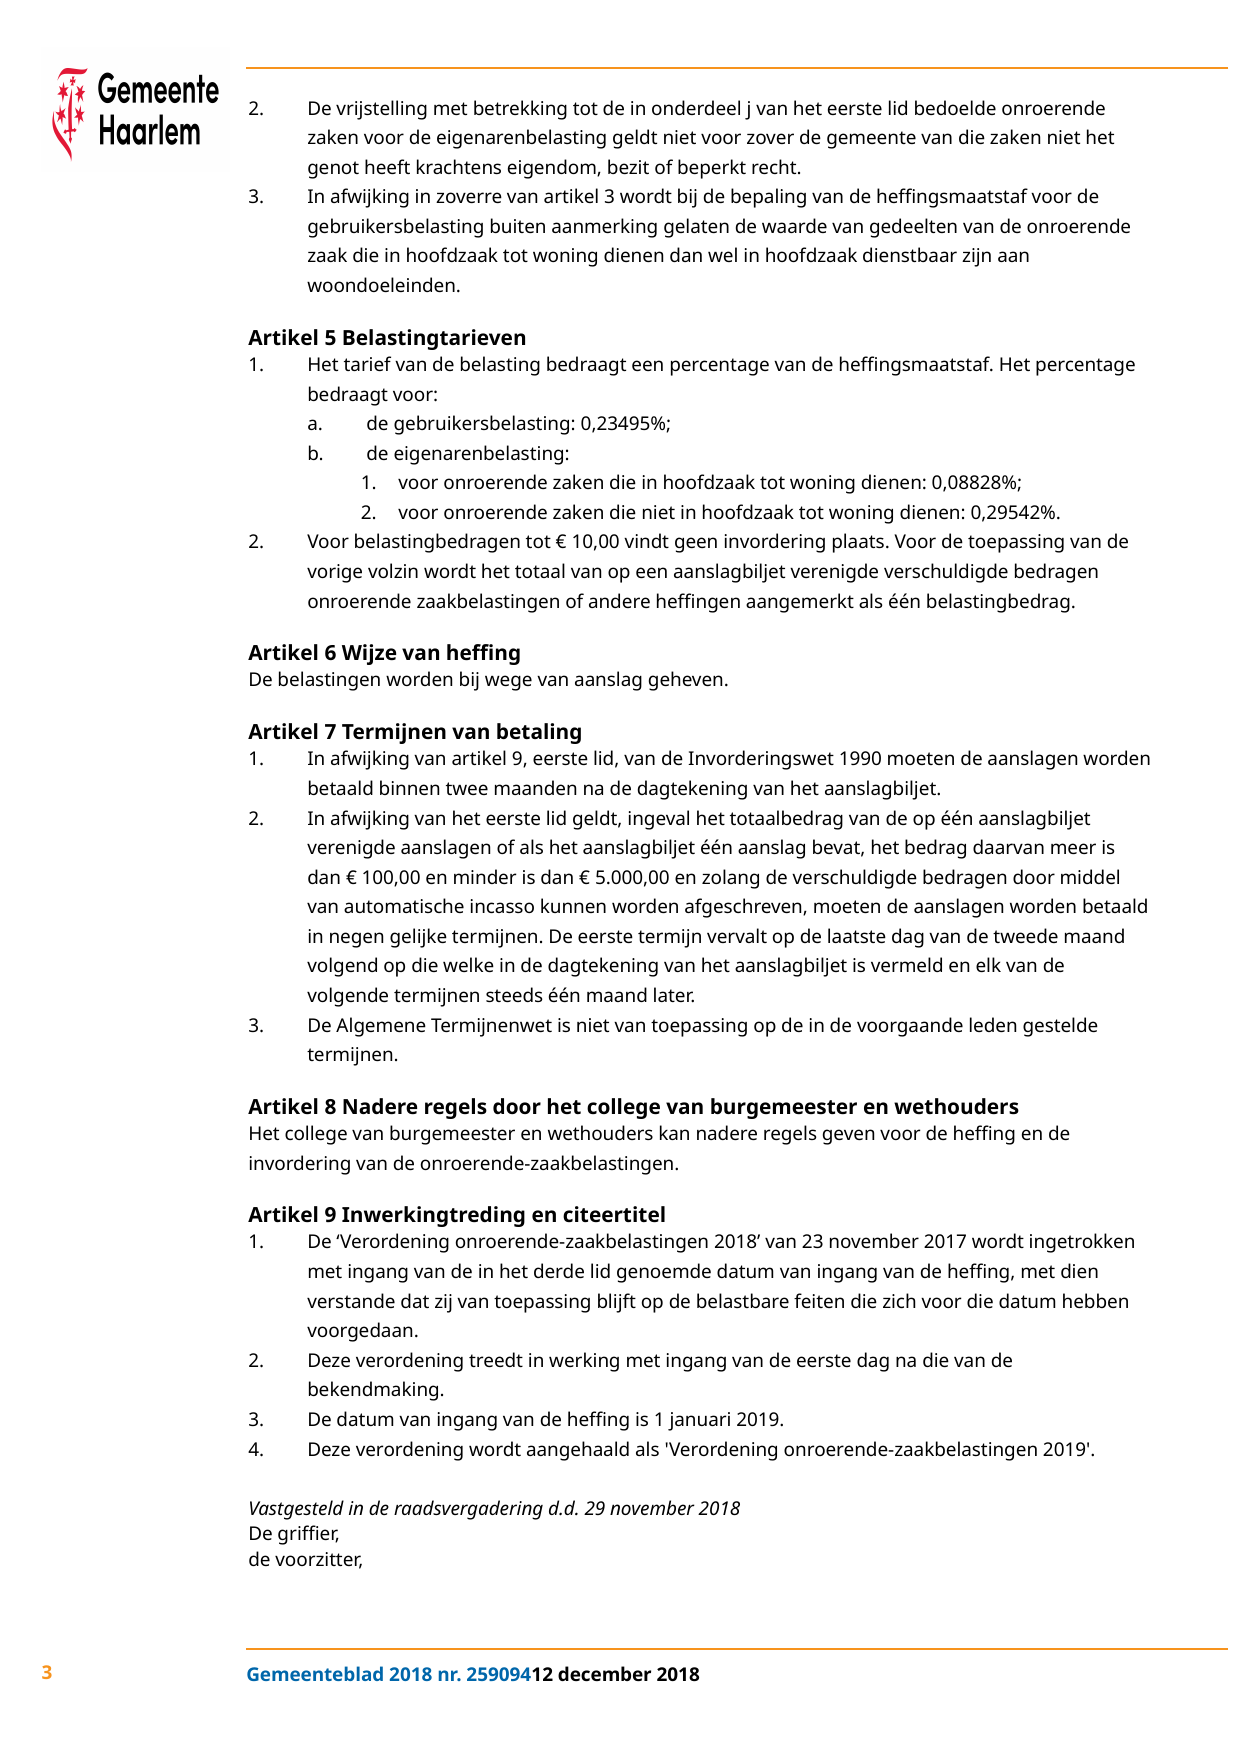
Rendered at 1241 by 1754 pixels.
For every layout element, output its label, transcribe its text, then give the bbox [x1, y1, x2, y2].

list voor onroerende zaken die in hoofdzaak tot woning dienen: 0,08828%; [361, 469, 1152, 495]
list Voor belastingbedragen tot € 10,00 vindt geen invordering plaats. Voor de toepassing van de vorige volzin wordt het totaal van op een aanslagbiljet verenigde verschuldigde bedragen onroerende zaakbelastingen of andere heffingen aangemerkt als één belastingbedrag. [248, 529, 1152, 613]
text Het college van burgemeester en wethouders kan nadere regels geven voor de heffing en de invordering van de onroerende-zaakbelastingen. [248, 1120, 1152, 1176]
list In afwijking van artikel 9, eerste lid, van de Invorderingswet 1990 moeten de aanslagen worden betaald binnen twee maanden na de dagtekening van het aanslagbiljet. [248, 746, 1152, 801]
list De datum van ingang van de heffing is 1 januari 2019. [248, 1406, 1152, 1432]
list voor onroerende zaken die niet in hoofdzaak tot woning dienen: 0,29542%. [361, 499, 1152, 525]
text Artikel 9 Inwerkingtreding en citeertitel [248, 1200, 1152, 1229]
list De ‘Verordening onroerende-zaakbelastingen 2018’ van 23 november 2017 wordt ingetrokken met ingang van de in het derde lid genoemde datum van ingang van de heffing, met dien verstande dat zij van toepassing blijft op de belastbare feiten die zich voor die datum hebben voorgedaan. [248, 1229, 1152, 1343]
text de voorzitter, [248, 1546, 1152, 1572]
list Deze verordening wordt aangehaald als 'Verordening onroerende-zaakbelastingen 2019'. [248, 1436, 1152, 1461]
picture [41, 47, 231, 172]
text Artikel 5 Belastingtarieven [248, 323, 1152, 351]
list In afwijking van het eerste lid geldt, ingeval het totaalbedrag van de op één aanslagbiljet verenigde aanslagen of als het aanslagbiljet één aanslag bevat, het bedrag daarvan meer is dan € 100,00 en minder is dan € 5.000,00 en zolang de verschuldigde bedragen door middel van automatische incasso kunnen worden afgeschreven, moeten de aanslagen worden betaald in negen gelijke termijnen. De eerste termijn vervalt op de laatste dag van de tweede maand volgend op die welke in de dagtekening van het aanslagbiljet is vermeld en elk van de volgende termijnen steeds één maand later. [248, 805, 1152, 1008]
list De vrijstelling met betrekking tot de in onderdeel j van het eerste lid bedoelde onroerende zaken voor de eigenarenbelasting geldt niet voor zover de gemeente van die zaken niet het genot heeft krachtens eigendom, bezit of beperkt recht. [248, 95, 1152, 180]
text De griffier, [248, 1521, 1152, 1546]
text Vastgesteld in de raadsvergadering d.d. 29 november 2018 [248, 1495, 1152, 1521]
list In afwijking in zoverre van artikel 3 wordt bij de bepaling van de heffingsmaatstaf voor de gebruikersbelasting buiten aanmerking gelaten de waarde van gedeelten van de onroerende zaak die in hoofdzaak tot woning dienen dan wel in hoofdzaak dienstbaar zijn aan woondoeleinden. [248, 183, 1152, 298]
list de gebruikersbelasting: 0,23495%; [307, 410, 1152, 436]
text Artikel 6 Wijze van heffing [248, 638, 1152, 667]
list De Algemene Termijnenwet is niet van toepassing op de in de voorgaande leden gestelde termijnen. [248, 1012, 1152, 1067]
text De belastingen worden bij wege van aanslag geheven. [248, 667, 1152, 692]
list Het tarief van de belasting bedraagt een percentage van de heffingsmaatstaf. Het percentage bedraagt voor: [248, 351, 1152, 406]
list Deze verordening treedt in werking met ingang van de eerste dag na die van de bekendmaking. [248, 1347, 1152, 1402]
text Artikel 8 Nadere regels door het college van burgemeester en wethouders [248, 1092, 1152, 1120]
list de eigenarenbelasting: [307, 440, 1152, 466]
text Artikel 7 Termijnen van betaling [248, 717, 1152, 746]
